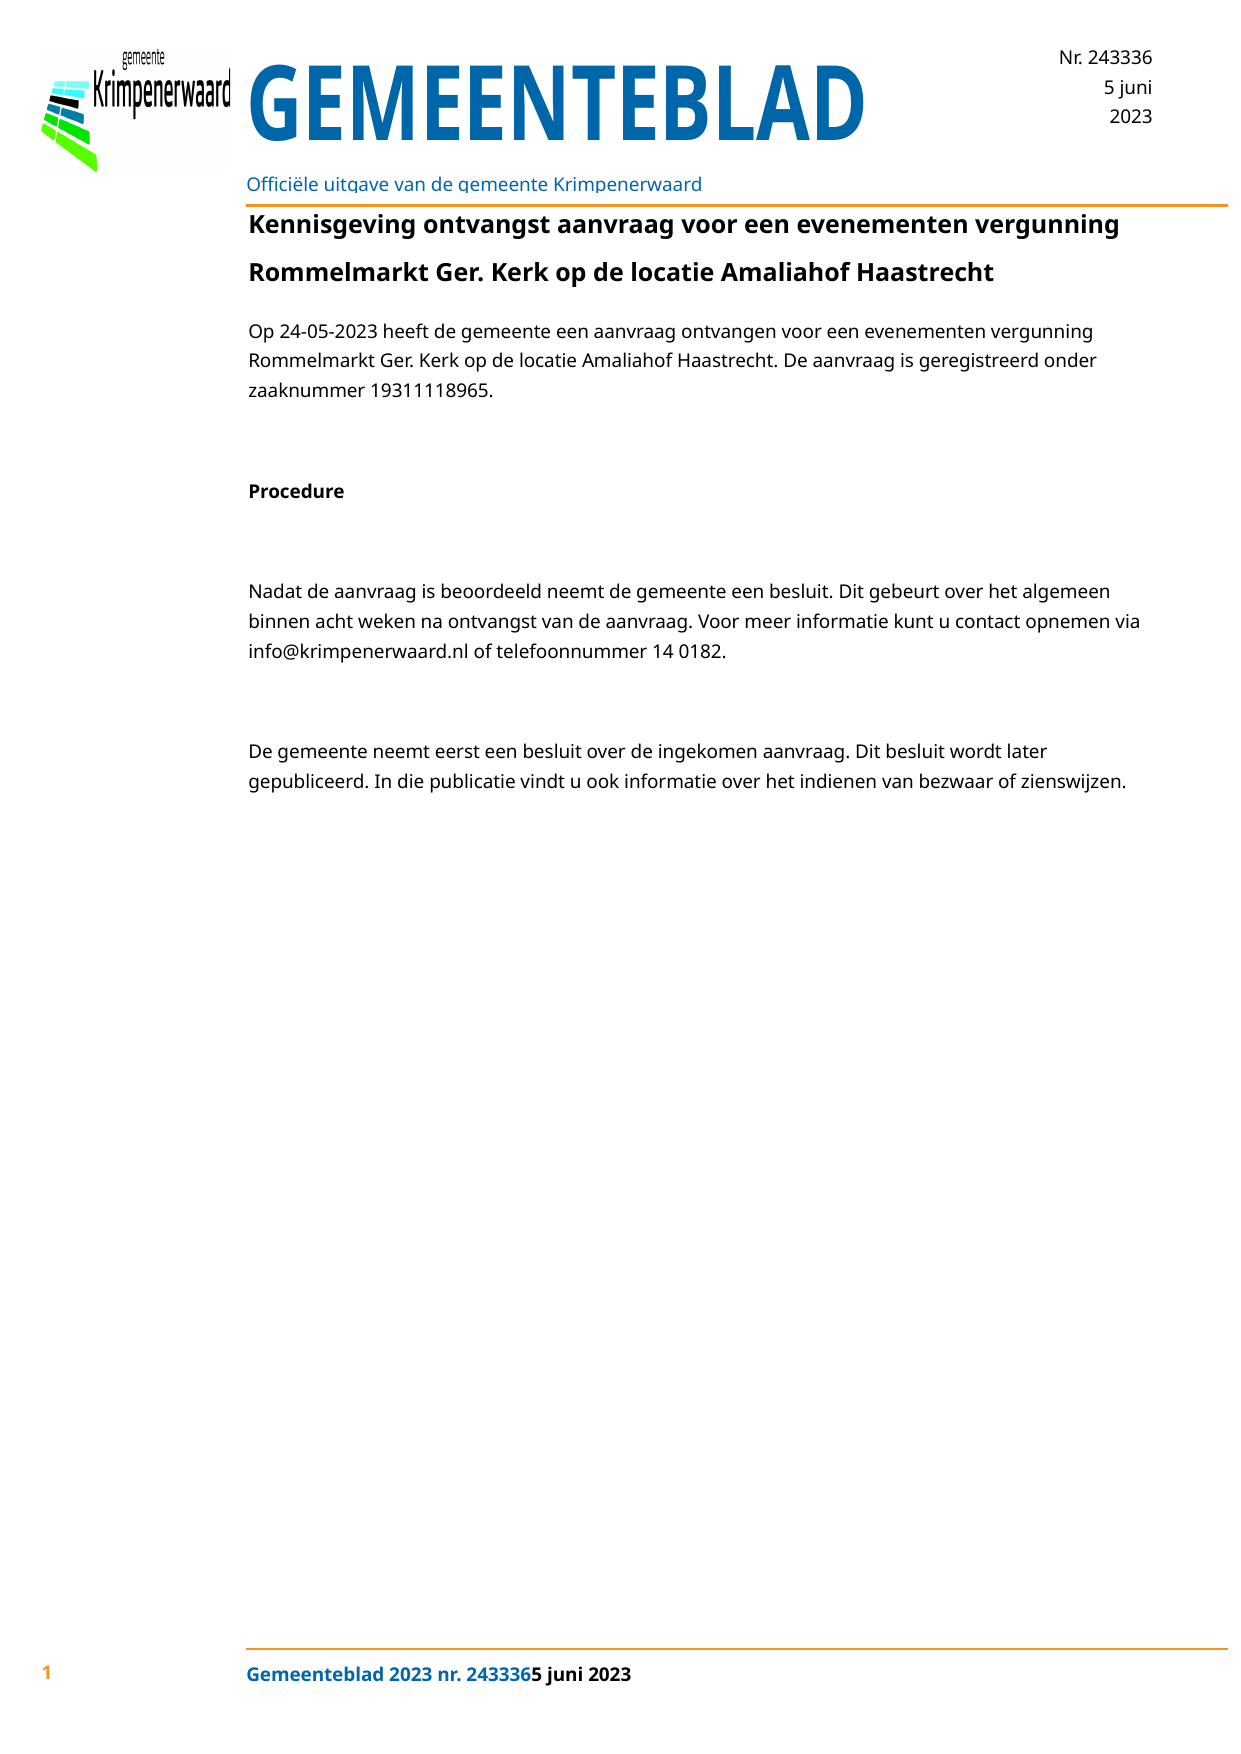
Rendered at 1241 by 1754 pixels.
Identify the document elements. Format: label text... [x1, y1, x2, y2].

text Procedure [248, 478, 1152, 504]
picture [41, 47, 231, 172]
text Nadat de aanvraag is beoordeeld neemt de gemeente een besluit. Dit gebeurt over het algemeen binnen acht weken na ontvangst van de aanvraag. Voor meer informatie kunt u contact opnemen via info@krimpenerwaard.nl of telefoonnummer 14 0182. [248, 579, 1152, 664]
text De gemeente neemt eerst een besluit over de ingekomen aanvraag. Dit besluit wordt later gepubliceerd. In die publicatie vindt u ook informatie over het indienen van bezwaar of zienswijzen. [248, 739, 1152, 794]
text Op 24-05-2023 heeft de gemeente een aanvraag ontvangen voor een evenementen vergunning Rommelmarkt Ger. Kerk op de locatie Amaliahof Haastrecht. De aanvraag is geregistreerd onder zaaknummer 19311118965. [248, 318, 1152, 403]
text Kennisgeving ontvangst aanvraag voor een evenementen vergunning Rommelmarkt Ger. Kerk op de locatie Amaliahof Haastrecht [248, 207, 1152, 288]
